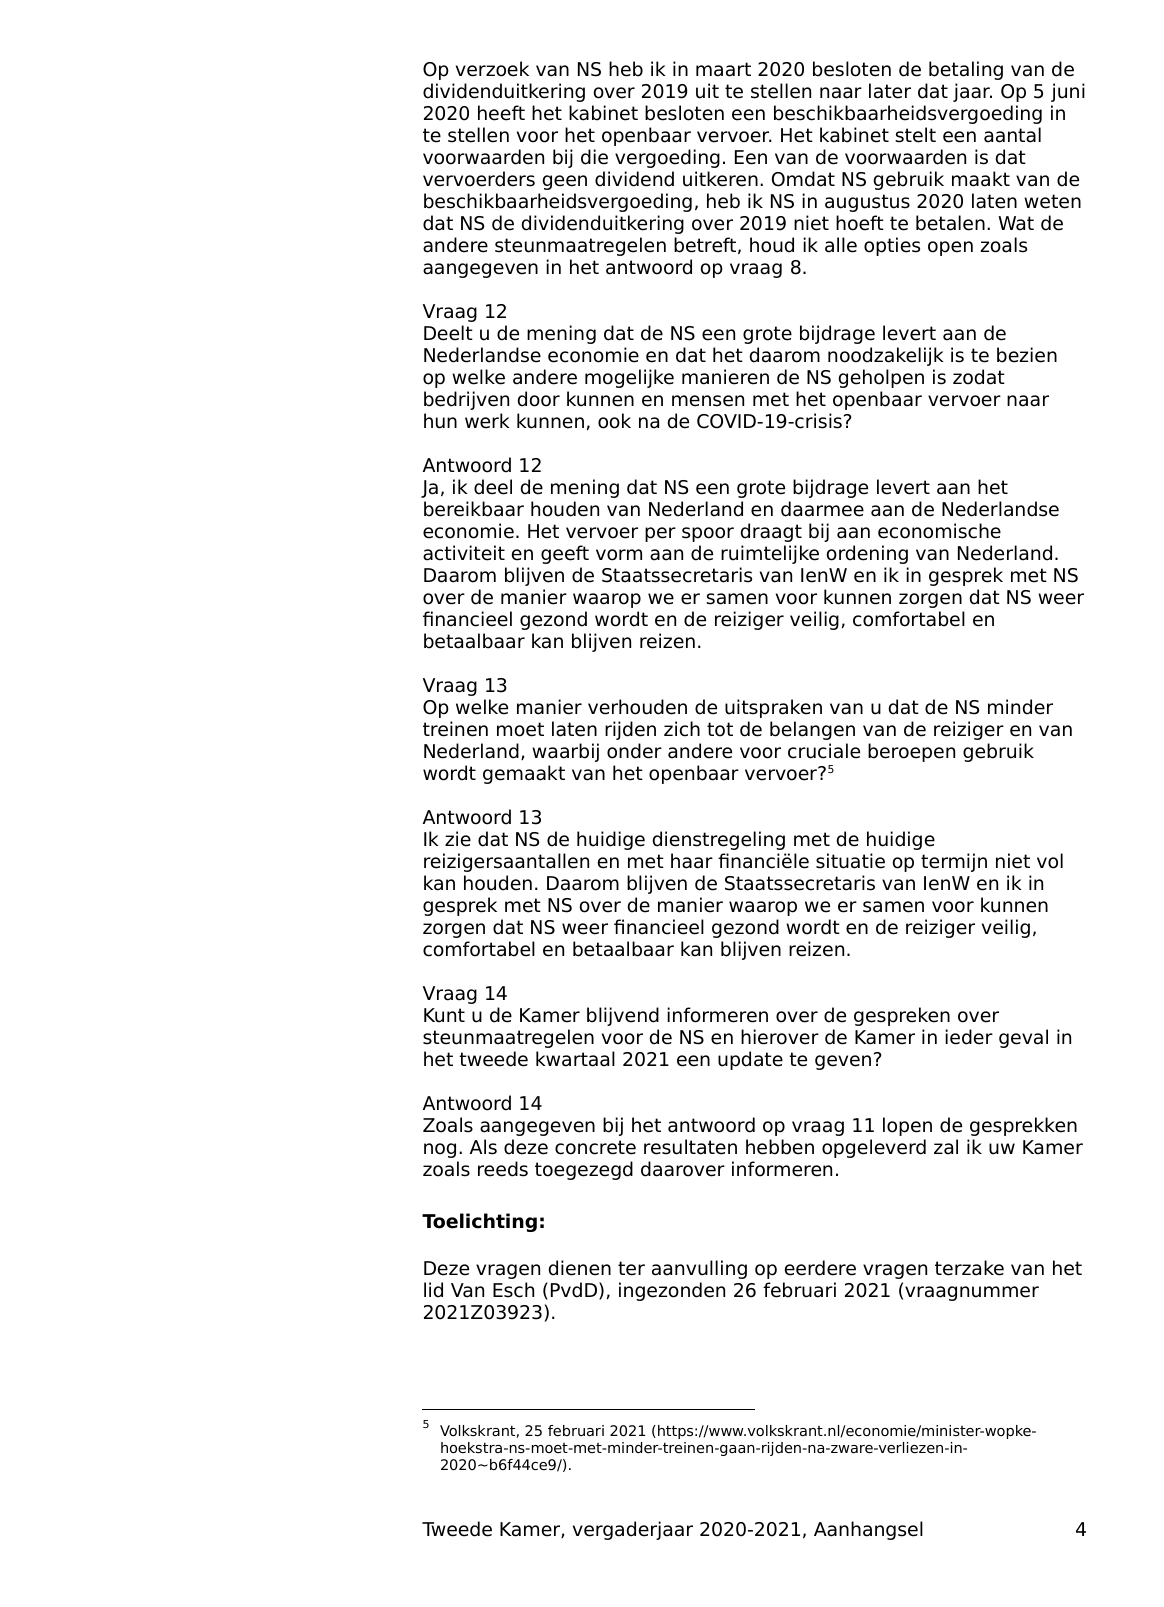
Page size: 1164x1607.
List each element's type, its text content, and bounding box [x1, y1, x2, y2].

text Deelt u de mening dat de NS een grote bijdrage levert aan de Nederlandse economie en dat het daarom noodzakelijk is te bezien op welke andere mogelijke manieren de NS geholpen is zodat bedrijven door kunnen en mensen met het openbaar vervoer naar hun werk kunnen, ook na de COVID-19-crisis? [422, 323, 1087, 433]
text Volkskrant, 25 februari 2021 (https://www.volkskrant.nl/economie/minister-wopke-hoekstra-ns-moet-met-minder-treinen-gaan-rijden-na-zware-verliezen-in-2020~b6f44ce9/). [422, 1418, 1087, 1474]
text Vraag 12 [422, 301, 1087, 323]
text Kunt u de Kamer blijvend informeren over de gespreken over steunmaatregelen voor de NS en hierover de Kamer in ieder geval in het tweede kwartaal 2021 een update te geven? [422, 1005, 1087, 1071]
text Vraag 14 [422, 983, 1087, 1005]
text Op welke manier verhouden de uitspraken van u dat de NS minder treinen moet laten rijden zich tot de belangen van de reiziger en van Nederland, waarbij onder andere voor cruciale beroepen gebruik wordt gemaakt van het openbaar vervoer? [422, 697, 1087, 785]
subtitle Toelichting: [422, 1211, 1087, 1233]
text Vraag 13 [422, 675, 1087, 697]
text Antwoord 14 [422, 1093, 1087, 1115]
text Ik zie dat NS de huidige dienstregeling met de huidige reizigersaantallen en met haar financiële situatie op termijn niet vol kan houden. Daarom blijven de Staatssecretaris van IenW en ik in gesprek met NS over de manier waarop we er samen voor kunnen zorgen dat NS weer financieel gezond wordt en de reiziger veilig, comfortabel en betaalbaar kan blijven reizen. [422, 829, 1087, 961]
text Op verzoek van NS heb ik in maart 2020 besloten de betaling van de dividenduitkering over 2019 uit te stellen naar later dat jaar. Op 5 juni 2020 heeft het kabinet besloten een beschikbaarheidsvergoeding in te stellen voor het openbaar vervoer. Het kabinet stelt een aantal voorwaarden bij die vergoeding. Een van de voorwaarden is dat vervoerders geen dividend uitkeren. Omdat NS gebruik maakt van de beschikbaarheidsvergoeding, heb ik NS in augustus 2020 laten weten dat NS de dividenduitkering over 2019 niet hoeft te betalen. Wat de andere steunmaatregelen betreft, houd ik alle opties open zoals aangegeven in het antwoord op vraag 8. [422, 59, 1087, 279]
text Zoals aangegeven bij het antwoord op vraag 11 lopen de gesprekken nog. Als deze concrete resultaten hebben opgeleverd zal ik uw Kamer zoals reeds toegezegd daarover informeren. [422, 1115, 1087, 1181]
text Antwoord 12 [422, 455, 1087, 477]
text Ja, ik deel de mening dat NS een grote bijdrage levert aan het bereikbaar houden van Nederland en daarmee aan de Nederlandse economie. Het vervoer per spoor draagt bij aan economische activiteit en geeft vorm aan de ruimtelijke ordening van Nederland. Daarom blijven de Staatssecretaris van IenW en ik in gesprek met NS over de manier waarop we er samen voor kunnen zorgen dat NS weer financieel gezond wordt en de reiziger veilig, comfortabel en betaalbaar kan blijven reizen. [422, 477, 1087, 653]
text Antwoord 13 [422, 807, 1087, 829]
text Deze vragen dienen ter aanvulling op eerdere vragen terzake van het lid Van Esch (PvdD), ingezonden 26 februari 2021 (vraagnummer 2021Z03923). [422, 1258, 1087, 1324]
